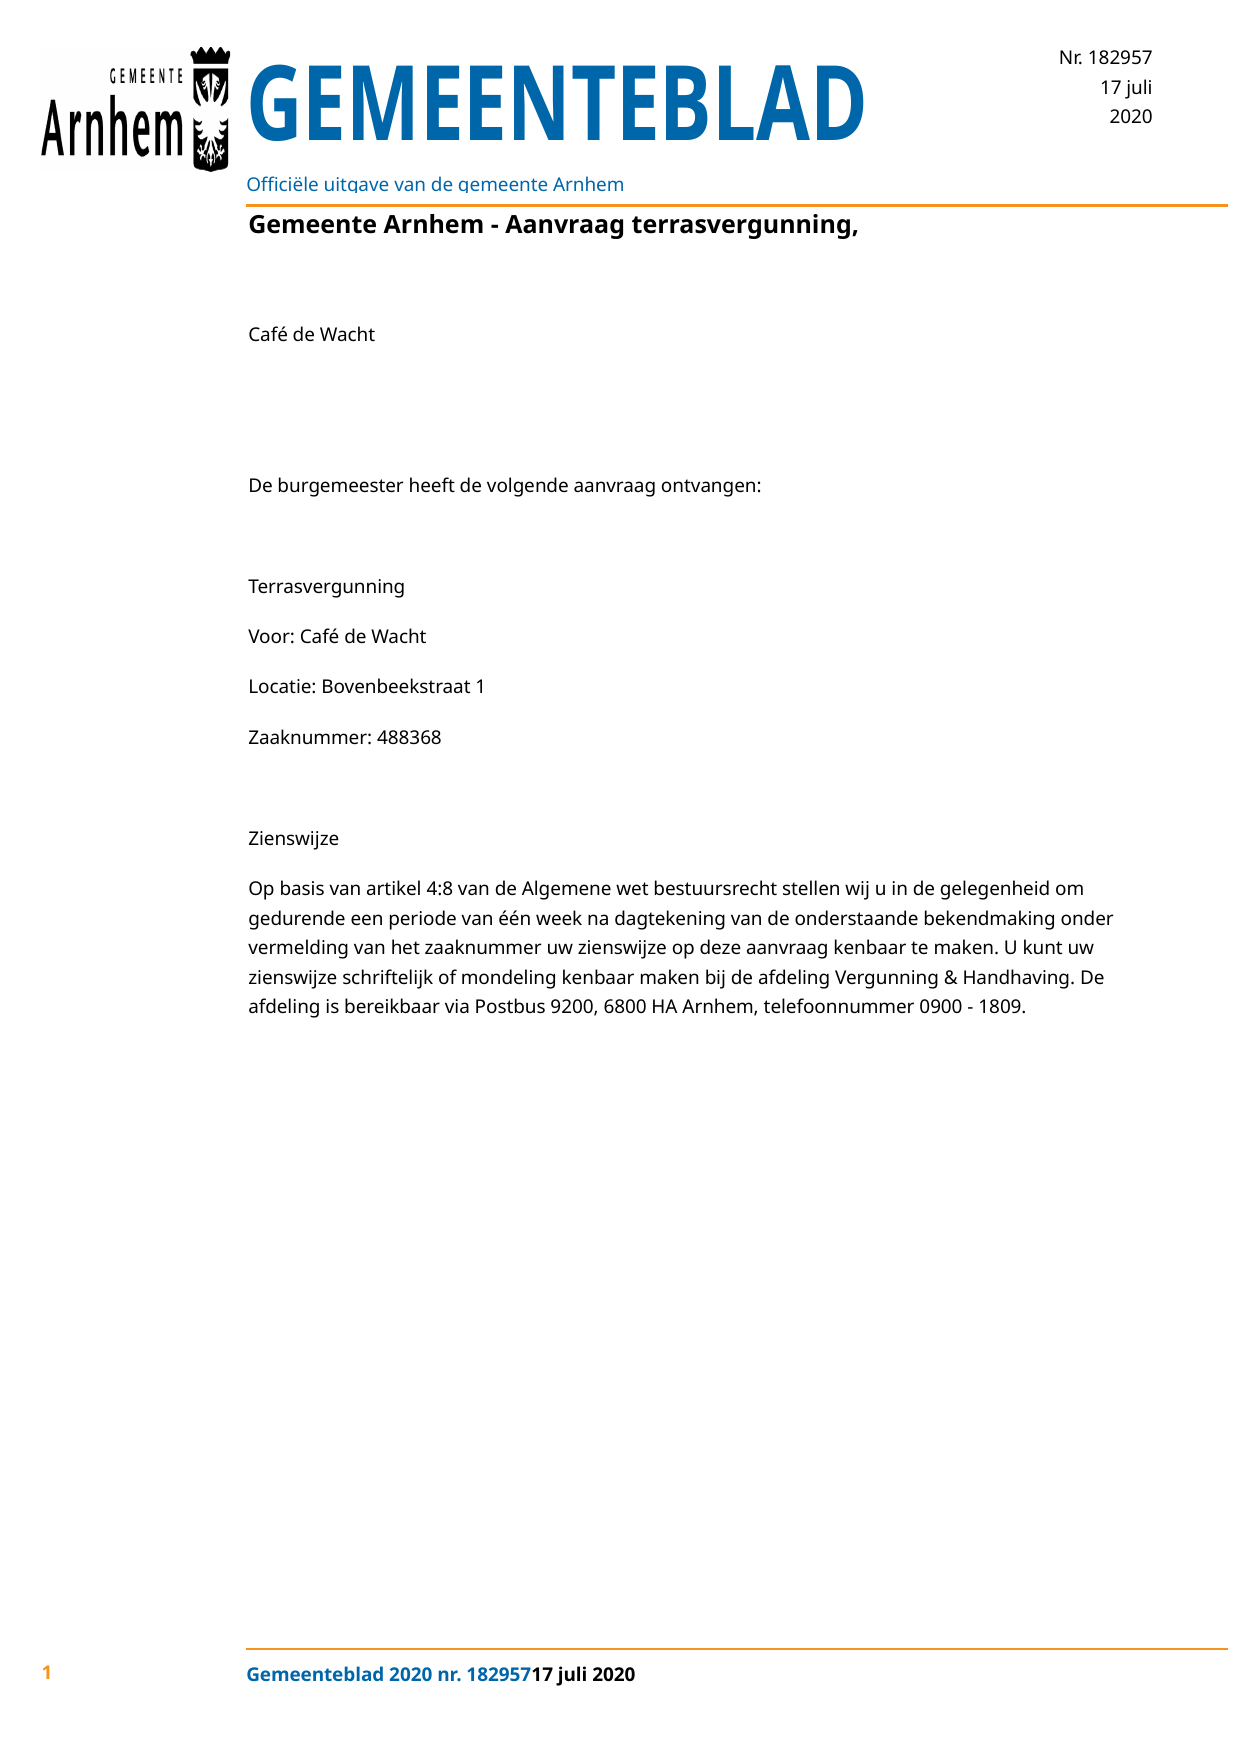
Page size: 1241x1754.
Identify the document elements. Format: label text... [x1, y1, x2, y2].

text Zaaknummer: 488368 [248, 724, 1152, 750]
text Terrasvergunning [248, 573, 1152, 598]
text Op basis van artikel 4:8 van de Algemene wet bestuursrecht stellen wij u in de gelegenheid om gedurende een periode van één week na dagtekening van de onderstaande bekendmaking onder vermelding van het zaaknummer uw zienswijze op deze aanvraag kenbaar te maken. U kunt uw zienswijze schriftelijk of mondeling kenbaar maken bij de afdeling Vergunning & Handhaving. De afdeling is bereikbaar via Postbus 9200, 6800 HA Arnhem, telefoonnummer 0900 - 1809. [248, 875, 1152, 1019]
text Locatie: Bovenbeekstraat 1 [248, 674, 1152, 699]
text Café de Wacht [248, 321, 1152, 346]
picture [41, 47, 231, 172]
text Gemeente Arnhem - Aanvraag terrasvergunning, [248, 207, 1152, 241]
text De burgemeester heeft de volgende aanvraag ontvangen: [248, 472, 1152, 498]
text Zienswijze [248, 825, 1152, 851]
text Voor: Café de Wacht [248, 623, 1152, 649]
